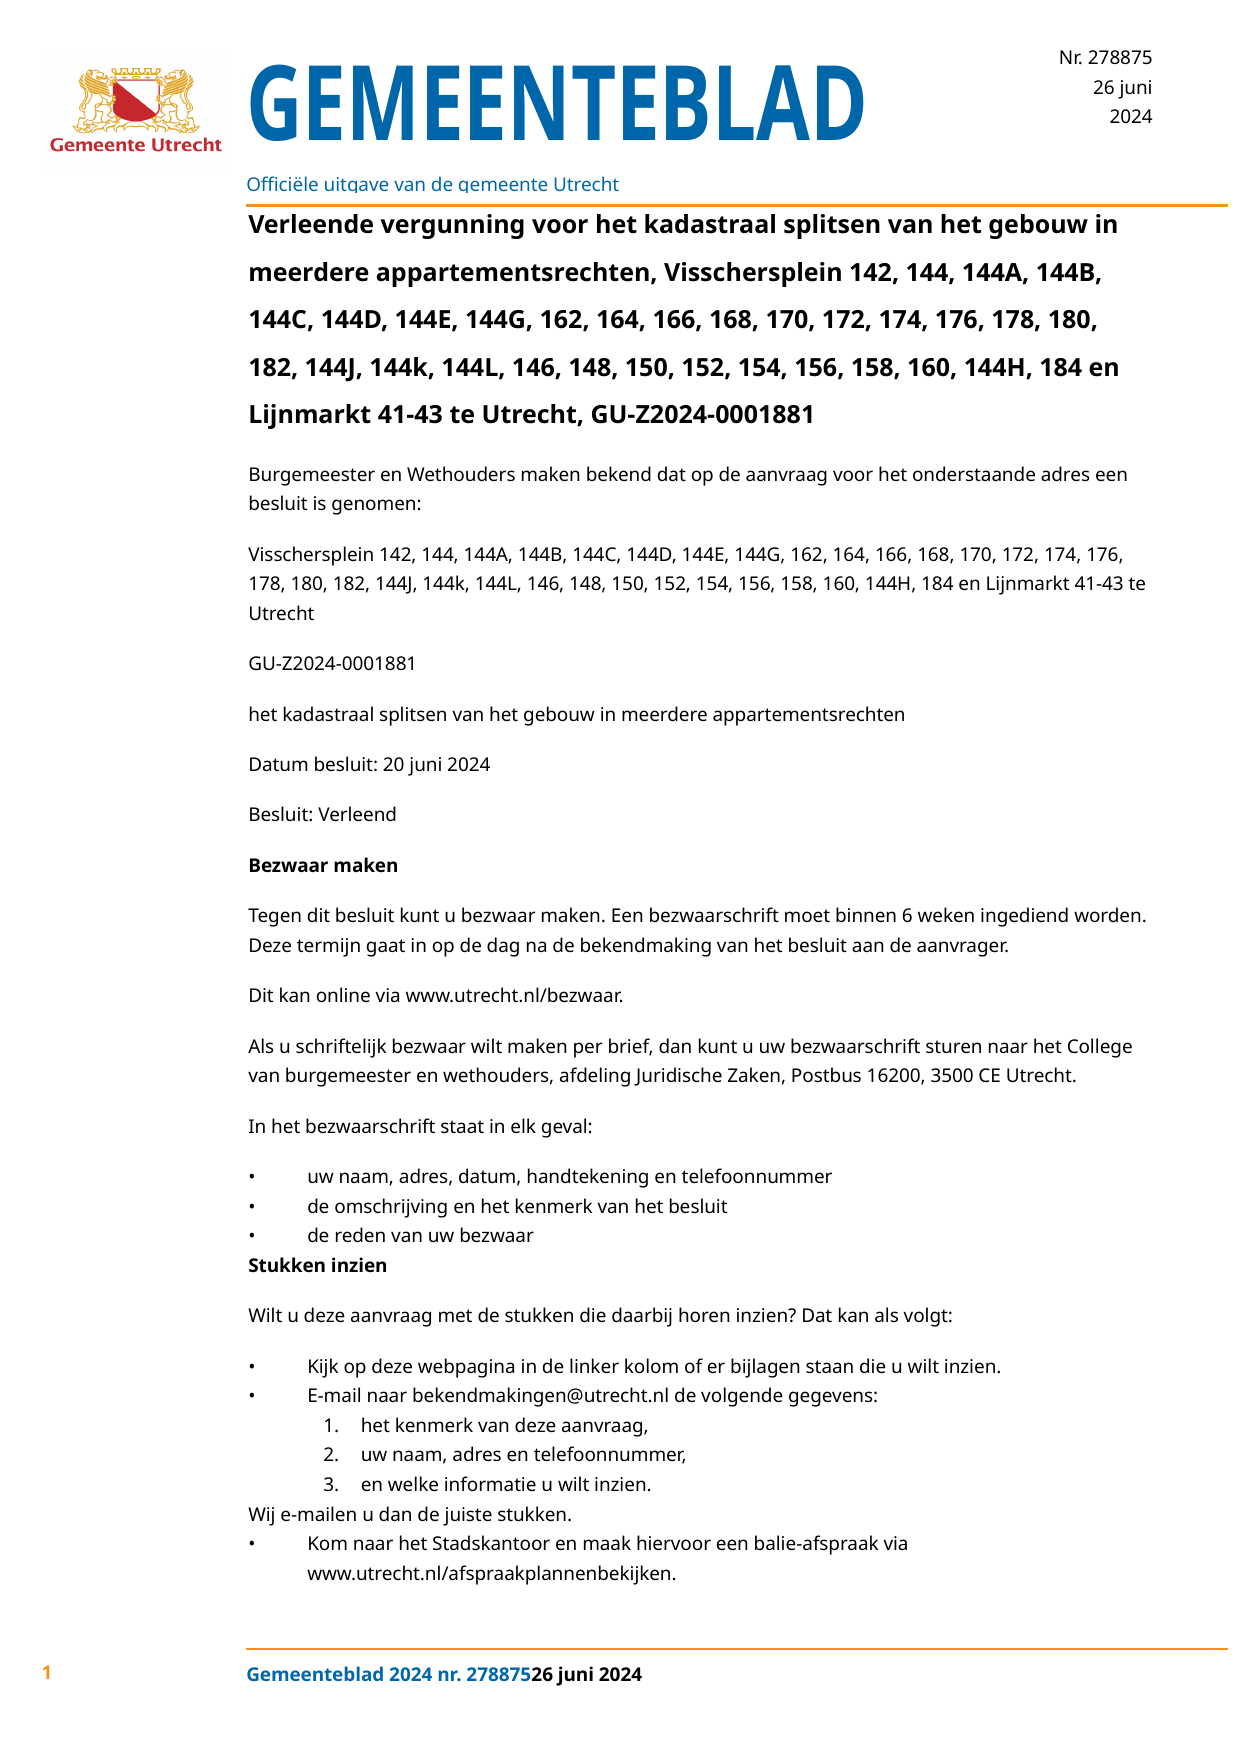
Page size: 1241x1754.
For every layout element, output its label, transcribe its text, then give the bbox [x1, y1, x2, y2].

text Burgemeester en Wethouders maken bekend dat op de aanvraag voor het onderstaande adres een besluit is genomen: [248, 461, 1152, 516]
text GU-Z2024-0001881 [248, 650, 1152, 676]
text Tegen dit besluit kunt u bezwaar maken. Een bezwaarschrift moet binnen 6 weken ingediend worden. Deze termijn gaat in op de dag na de bekendmaking van het besluit aan de aanvrager. [248, 902, 1152, 958]
list het kenmerk van deze aanvraag, [323, 1412, 1152, 1438]
text Stukken inzien [248, 1252, 1152, 1278]
list E-mail naar bekendmakingen@utrecht.nl de volgende gegevens: [248, 1382, 1152, 1408]
list uw naam, adres, datum, handtekening en telefoonnummer [248, 1163, 1152, 1189]
text Verleende vergunning voor het kadastraal splitsen van het gebouw in meerdere appartementsrechten, Visschersplein 142, 144, 144A, 144B, 144C, 144D, 144E, 144G, 162, 164, 166, 168, 170, 172, 174, 176, 178, 180, 182, 144J, 144k, 144L, 146, 148, 150, 152, 154, 156, 158, 160, 144H, 184 en Lijnmarkt 41-43 te Utrecht, GU-Z2024-0001881 [248, 207, 1152, 431]
list Kom naar het Stadskantoor en maak hiervoor een balie-afspraak via www.utrecht.nl/afspraakplannenbekijken. [248, 1530, 1152, 1586]
list Kijk op deze webpagina in de linker kolom of er bijlagen staan die u wilt inzien. [248, 1353, 1152, 1378]
text Visschersplein 142, 144, 144A, 144B, 144C, 144D, 144E, 144G, 162, 164, 166, 168, 170, 172, 174, 176, 178, 180, 182, 144J, 144k, 144L, 146, 148, 150, 152, 154, 156, 158, 160, 144H, 184 en Lijnmarkt 41-43 te Utrecht [248, 541, 1152, 626]
text Datum besluit: 20 juni 2024 [248, 751, 1152, 777]
list uw naam, adres en telefoonnummer, [323, 1442, 1152, 1467]
text Wilt u deze aanvraag met de stukken die daarbij horen inzien? Dat kan als volgt: [248, 1302, 1152, 1328]
text In het bezwaarschrift staat in elk geval: [248, 1113, 1152, 1138]
text Dit kan online via www.utrecht.nl/bezwaar. [248, 982, 1152, 1008]
list en welke informatie u wilt inzien. [323, 1471, 1152, 1497]
text Wij e-mailen u dan de juiste stukken. [248, 1501, 1152, 1526]
text het kadastraal splitsen van het gebouw in meerdere appartementsrechten [248, 701, 1152, 726]
list de reden van uw bezwaar [248, 1222, 1152, 1248]
picture [41, 47, 231, 172]
list de omschrijving en het kenmerk van het besluit [248, 1193, 1152, 1218]
text Besluit: Verleend [248, 802, 1152, 827]
text Als u schriftelijk bezwaar wilt maken per brief, dan kunt u uw bezwaarschrift sturen naar het College van burgemeester en wethouders, afdeling Juridische Zaken, Postbus 16200, 3500 CE Utrecht. [248, 1033, 1152, 1088]
text Bezwaar maken [248, 852, 1152, 878]
